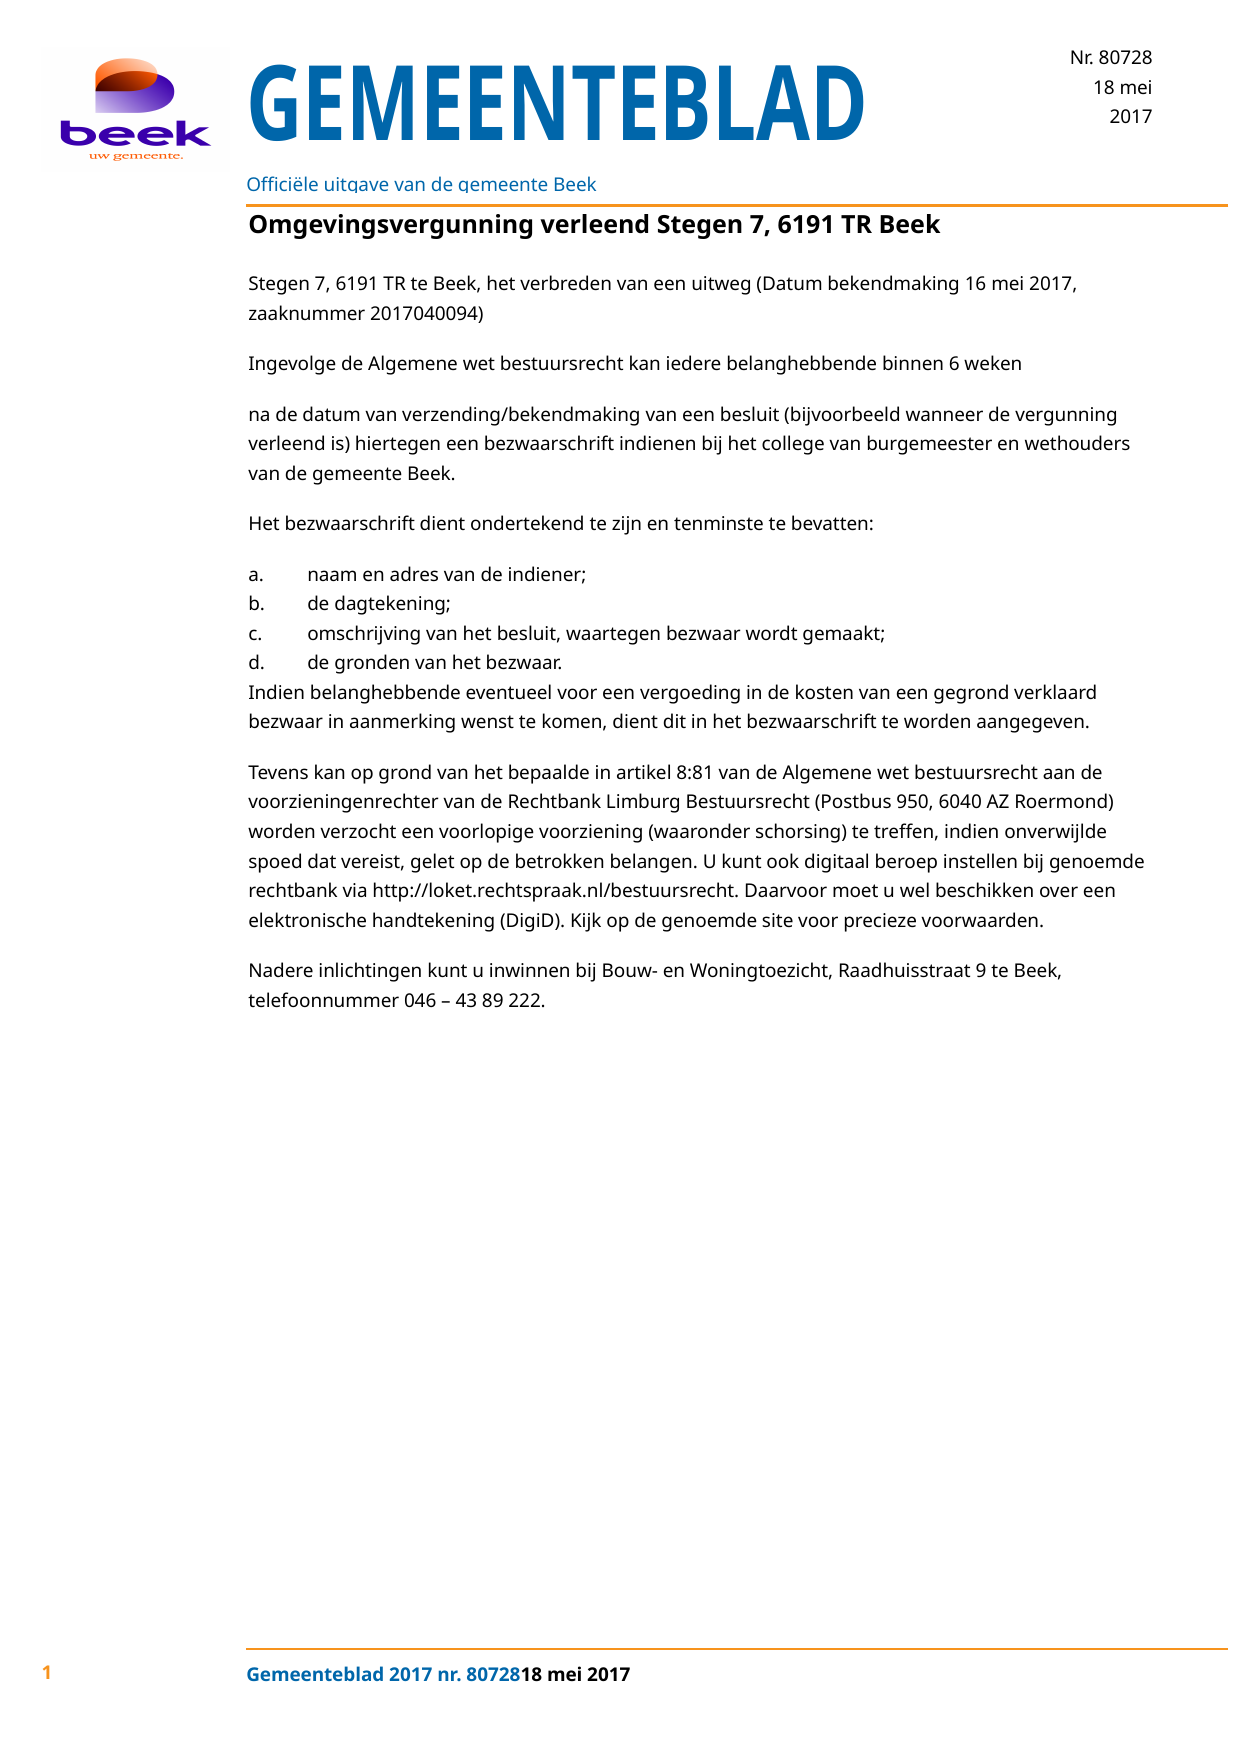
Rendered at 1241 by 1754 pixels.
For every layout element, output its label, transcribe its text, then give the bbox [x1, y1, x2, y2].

text Indien belanghebbende eventueel voor een vergoeding in de kosten van een gegrond verklaard bezwaar in aanmerking wenst te komen, dient dit in het bezwaarschrift te worden aangegeven. [248, 679, 1152, 734]
list omschrijving van het besluit, waartegen bezwaar wordt gemaakt; [248, 620, 1152, 646]
text Stegen 7, 6191 TR te Beek, het verbreden van een uitweg (Datum bekendmaking 16 mei 2017, zaaknummer 2017040094) [248, 270, 1152, 326]
list de gronden van het bezwaar. [248, 649, 1152, 675]
list naam en adres van de indiener; [248, 561, 1152, 586]
text Omgevingsvergunning verleend Stegen 7, 6191 TR Beek [248, 207, 1152, 241]
picture [41, 47, 231, 172]
text na de datum van verzending/bekendmaking van een besluit (bijvoorbeeld wanneer de vergunning verleend is) hiertegen een bezwaarschrift indienen bij het college van burgemeester en wethouders van de gemeente Beek. [248, 401, 1152, 486]
text Nadere inlichtingen kunt u inwinnen bij Bouw- en Woningtoezicht, Raadhuisstraat 9 te Beek, telefoonnummer 046 – 43 89 222. [248, 957, 1152, 1013]
text Ingevolge de Algemene wet bestuursrecht kan iedere belanghebbende binnen 6 weken [248, 350, 1152, 376]
list de dagtekening; [248, 590, 1152, 616]
text Tevens kan op grond van het bepaalde in artikel 8:81 van de Algemene wet bestuursrecht aan de voorzieningenrechter van de Rechtbank Limburg Bestuursrecht (Postbus 950, 6040 AZ Roermond) worden verzocht een voorlopige voorziening (waaronder schorsing) te treffen, indien onverwijlde spoed dat vereist, gelet op de betrokken belangen. U kunt ook digitaal beroep instellen bij genoemde rechtbank via http://loket.rechtspraak.nl/bestuursrecht. Daarvoor moet u wel beschikken over een elektronische handtekening (DigiD). Kijk op de genoemde site voor precieze voorwaarden. [248, 759, 1152, 933]
text Het bezwaarschrift dient ondertekend te zijn en tenminste te bevatten: [248, 510, 1152, 536]
